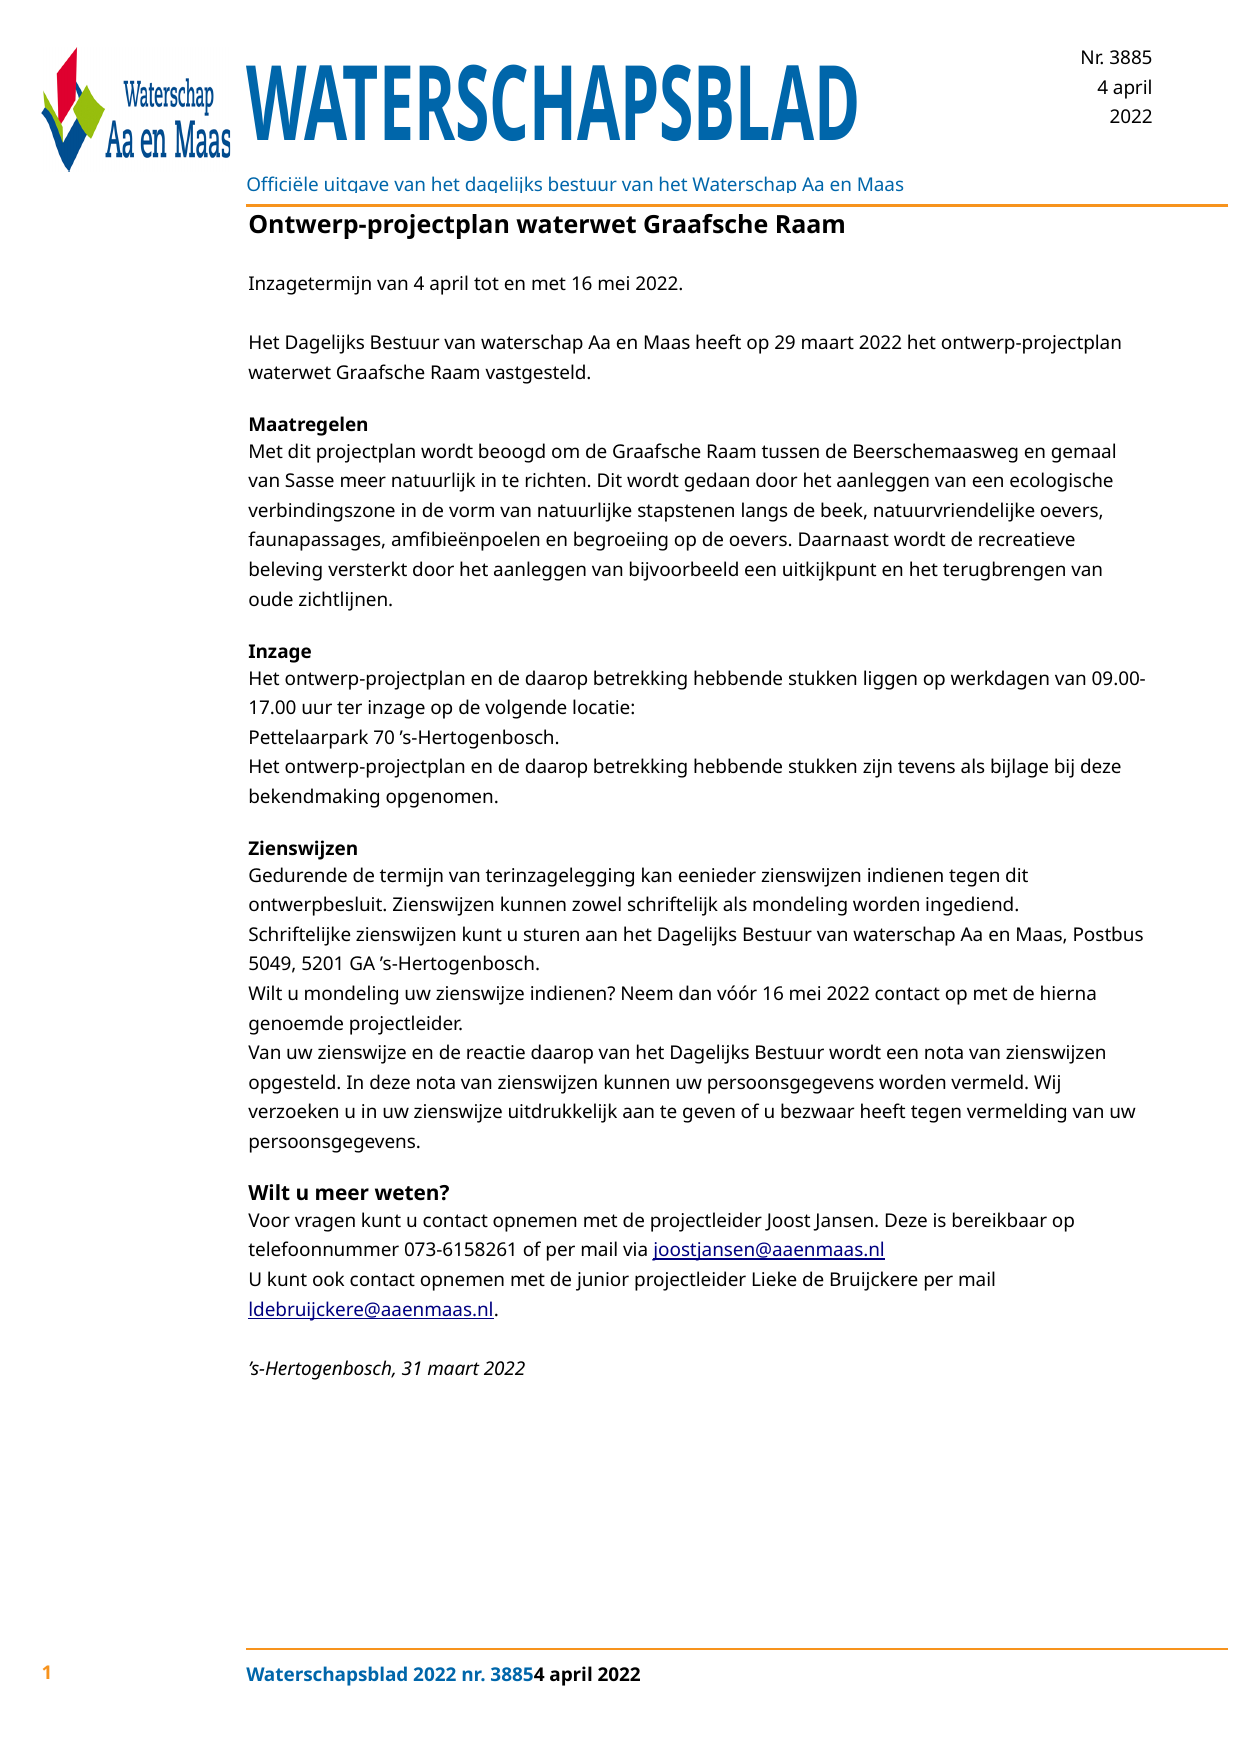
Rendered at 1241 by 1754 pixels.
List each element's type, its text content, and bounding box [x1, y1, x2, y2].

text ’s-Hertogenbosch, 31 maart 2022 [248, 1355, 1152, 1381]
text Van uw zienswijze en de reactie daarop van het Dagelijks Bestuur wordt een nota van zienswijzen opgesteld. In deze nota van zienswijzen kunnen uw persoonsgegevens worden vermeld. Wij verzoeken u in uw zienswijze uitdrukkelijk aan te geven of u bezwaar heeft tegen vermelding van uw persoonsgegevens. [248, 1039, 1152, 1154]
text Wilt u mondeling uw zienswijze indienen? Neem dan vóór 16 mei 2022 contact op met de hierna genoemde projectleider. [248, 980, 1152, 1036]
text Voor vragen kunt u contact opnemen met de projectleider Joost Jansen. Deze is bereikbaar op telefoonnummer 073-6158261 of per mail via joostjansen@aaenmaas.nl [248, 1207, 1152, 1262]
picture [41, 47, 231, 172]
text Schriftelijke zienswijzen kunt u sturen aan het Dagelijks Bestuur van waterschap Aa en Maas, Postbus 5049, 5201 GA ’s-Hertogenbosch. [248, 921, 1152, 976]
text Pettelaarpark 70 ’s-Hertogenbosch. [248, 724, 1152, 749]
text Het Dagelijks Bestuur van waterschap Aa en Maas heeft op 29 maart 2022 het ontwerp-projectplan waterwet Graafsche Raam vastgesteld. [248, 329, 1152, 385]
text Ontwerp-projectplan waterwet Graafsche Raam [248, 207, 1152, 241]
text Gedurende de termijn van terinzagelegging kan eenieder zienswijzen indienen tegen dit ontwerpbesluit. Zienswijzen kunnen zowel schriftelijk als mondeling worden ingediend. [248, 862, 1152, 917]
text Inzage [248, 636, 1152, 665]
text Inzagetermijn van 4 april tot en met 16 mei 2022. [248, 270, 1152, 296]
text Het ontwerp-projectplan en de daarop betrekking hebbende stukken liggen op werkdagen van 09.00-17.00 uur ter inzage op de volgende locatie: [248, 665, 1152, 720]
text Wilt u meer weten? [248, 1178, 1152, 1207]
text U kunt ook contact opnemen met de junior projectleider Lieke de Bruijckere per mail ldebruijckere@aaenmaas.nl. [248, 1266, 1152, 1321]
text Met dit projectplan wordt beoogd om de Graafsche Raam tussen de Beerschemaasweg en gemaal van Sasse meer natuurlijk in te richten. Dit wordt gedaan door het aanleggen van een ecologische verbindingszone in de vorm van natuurlijke stapstenen langs de beek, natuurvriendelijke oevers, faunapassages, amfibieënpoelen en begroeiing op de oevers. Daarnaast wordt de recreatieve beleving versterkt door het aanleggen van bijvoorbeeld een uitkijkpunt en het terugbrengen van oude zichtlijnen. [248, 438, 1152, 612]
text Zienswijzen [248, 833, 1152, 862]
text Maatregelen [248, 409, 1152, 438]
text Het ontwerp-projectplan en de daarop betrekking hebbende stukken zijn tevens als bijlage bij deze bekendmaking opgenomen. [248, 753, 1152, 809]
